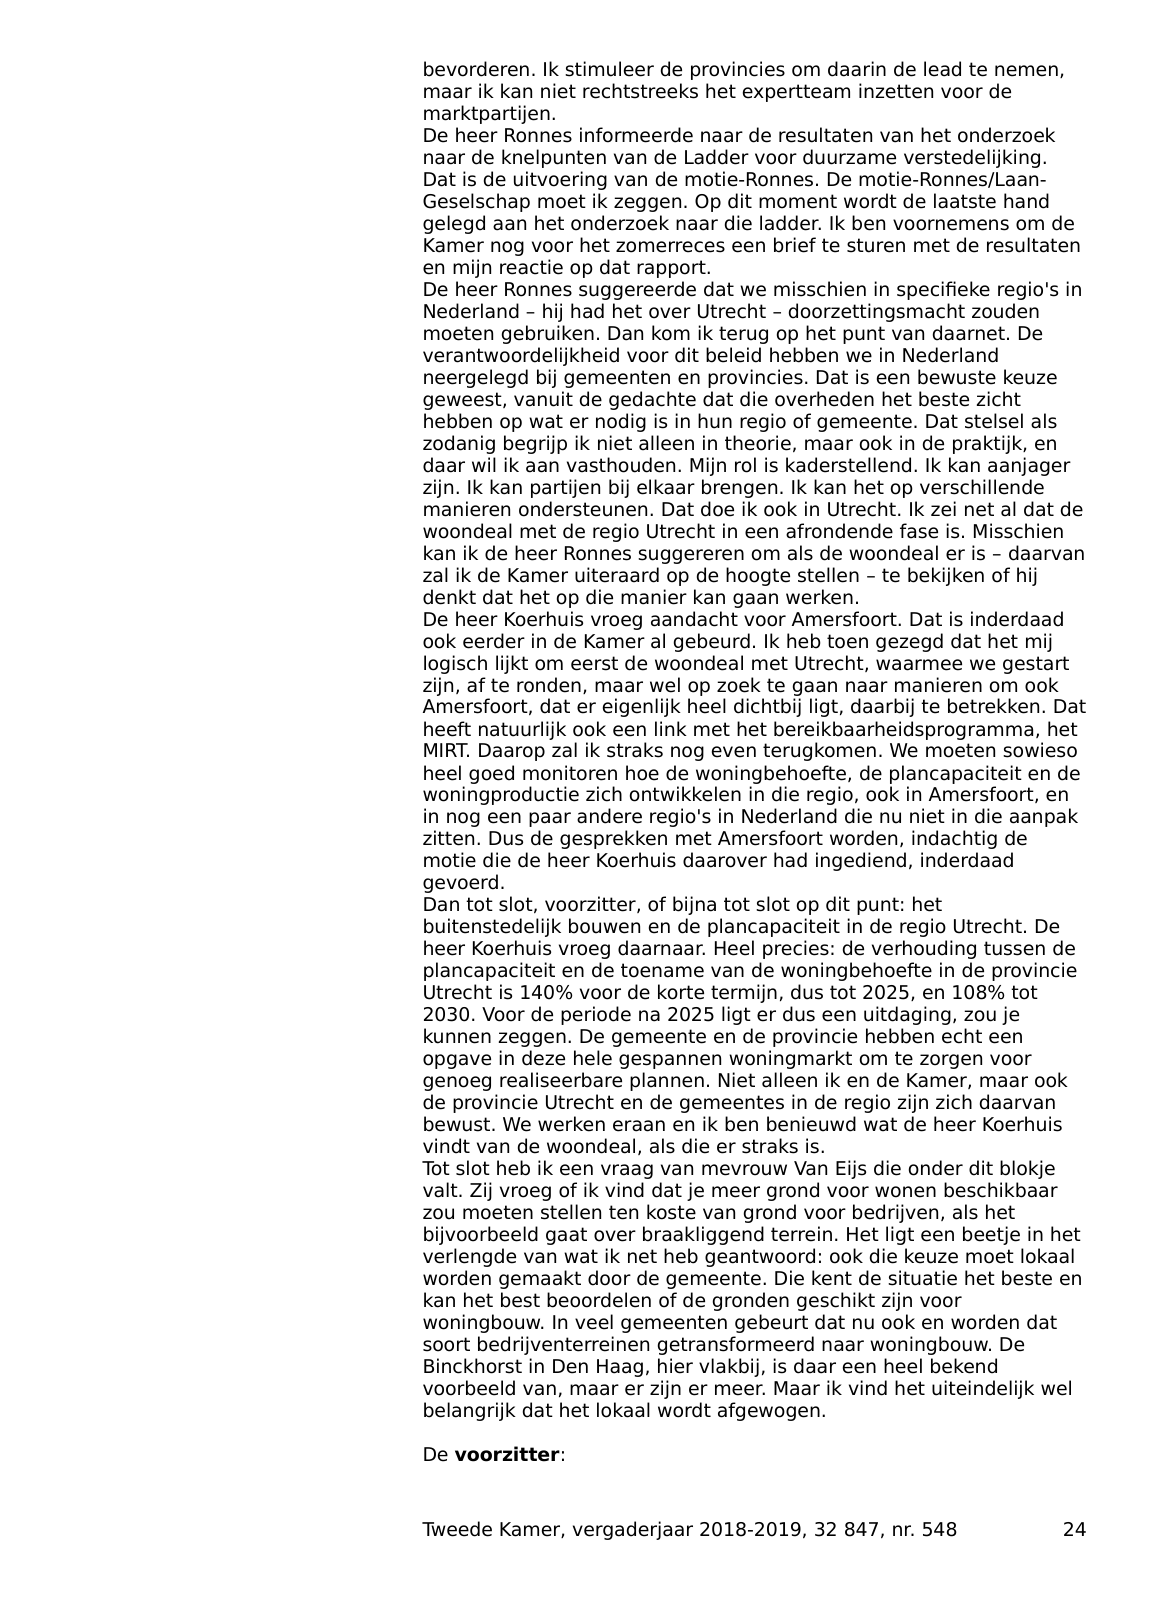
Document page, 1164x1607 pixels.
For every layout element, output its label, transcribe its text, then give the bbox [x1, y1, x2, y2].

text De heer Koerhuis vroeg aandacht voor Amersfoort. Dat is inderdaad ook eerder in de Kamer al gebeurd. Ik heb toen gezegd dat het mij logisch lijkt om eerst de woondeal met Utrecht, waarmee we gestart zijn, af te ronden, maar wel op zoek te gaan naar manieren om ook Amersfoort, dat er eigenlijk heel dichtbij ligt, daarbij te betrekken. Dat heeft natuurlijk ook een link met het bereikbaarheidsprogramma, het MIRT. Daarop zal ik straks nog even terugkomen. We moeten sowieso heel goed monitoren hoe de woningbehoefte, de plancapaciteit en de woningproductie zich ontwikkelen in die regio, ook in Amersfoort, en in nog een paar andere regio's in Nederland die nu niet in die aanpak zitten. Dus de gesprekken met Amersfoort worden, indachtig de motie die de heer Koerhuis daarover had ingediend, inderdaad gevoerd. [422, 608, 1087, 894]
text Dan tot slot, voorzitter, of bijna tot slot op dit punt: het buitenstedelijk bouwen en de plancapaciteit in de regio Utrecht. De heer Koerhuis vroeg daarnaar. Heel precies: de verhouding tussen de plancapaciteit en de toename van de woningbehoefte in de provincie Utrecht is 140% voor de korte termijn, dus tot 2025, en 108% tot 2030. Voor de periode na 2025 ligt er dus een uitdaging, zou je kunnen zeggen. De gemeente en de provincie hebben echt een opgave in deze hele gespannen woningmarkt om te zorgen voor genoeg realiseerbare plannen. Niet alleen ik en de Kamer, maar ook de provincie Utrecht en de gemeentes in de regio zijn zich daarvan bewust. We werken eraan en ik ben benieuwd wat de heer Koerhuis vindt van de woondeal, als die er straks is. [422, 894, 1087, 1158]
text Tot slot heb ik een vraag van mevrouw Van Eijs die onder dit blokje valt. Zij vroeg of ik vind dat je meer grond voor wonen beschikbaar zou moeten stellen ten koste van grond voor bedrijven, als het bijvoorbeeld gaat over braakliggend terrein. Het ligt een beetje in het verlengde van wat ik net heb geantwoord: ook die keuze moet lokaal worden gemaakt door de gemeente. Die kent de situatie het beste en kan het best beoordelen of de gronden geschikt zijn voor woningbouw. In veel gemeenten gebeurt dat nu ook en worden dat soort bedrijventerreinen getransformeerd naar woningbouw. De Binckhorst in Den Haag, hier vlakbij, is daar een heel bekend voorbeeld van, maar er zijn er meer. Maar ik vind het uiteindelijk wel belangrijk dat het lokaal wordt afgewogen. [422, 1158, 1087, 1422]
text bevorderen. Ik stimuleer de provincies om daarin de lead te nemen, maar ik kan niet rechtstreeks het expertteam inzetten voor de marktpartijen. [422, 59, 1087, 125]
text De voorzitter: [422, 1444, 1087, 1466]
text De heer Ronnes suggereerde dat we misschien in specifieke regio's in Nederland – hij had het over Utrecht – doorzettingsmacht zouden moeten gebruiken. Dan kom ik terug op het punt van daarnet. De verantwoordelijkheid voor dit beleid hebben we in Nederland neergelegd bij gemeenten en provincies. Dat is een bewuste keuze geweest, vanuit de gedachte dat die overheden het beste zicht hebben op wat er nodig is in hun regio of gemeente. Dat stelsel als zodanig begrijp ik niet alleen in theorie, maar ook in de praktijk, en daar wil ik aan vasthouden. Mijn rol is kaderstellend. Ik kan aanjager zijn. Ik kan partijen bij elkaar brengen. Ik kan het op verschillende manieren ondersteunen. Dat doe ik ook in Utrecht. Ik zei net al dat de woondeal met de regio Utrecht in een afrondende fase is. Misschien kan ik de heer Ronnes suggereren om als de woondeal er is – daarvan zal ik de Kamer uiteraard op de hoogte stellen – te bekijken of hij denkt dat het op die manier kan gaan werken. [422, 279, 1087, 608]
text De heer Ronnes informeerde naar de resultaten van het onderzoek naar de knelpunten van de Ladder voor duurzame verstedelijking. Dat is de uitvoering van de motie-Ronnes. De motie-Ronnes/Laan-Geselschap moet ik zeggen. Op dit moment wordt de laatste hand gelegd aan het onderzoek naar die ladder. Ik ben voornemens om de Kamer nog voor het zomerreces een brief te sturen met de resultaten en mijn reactie op dat rapport. [422, 125, 1087, 279]
